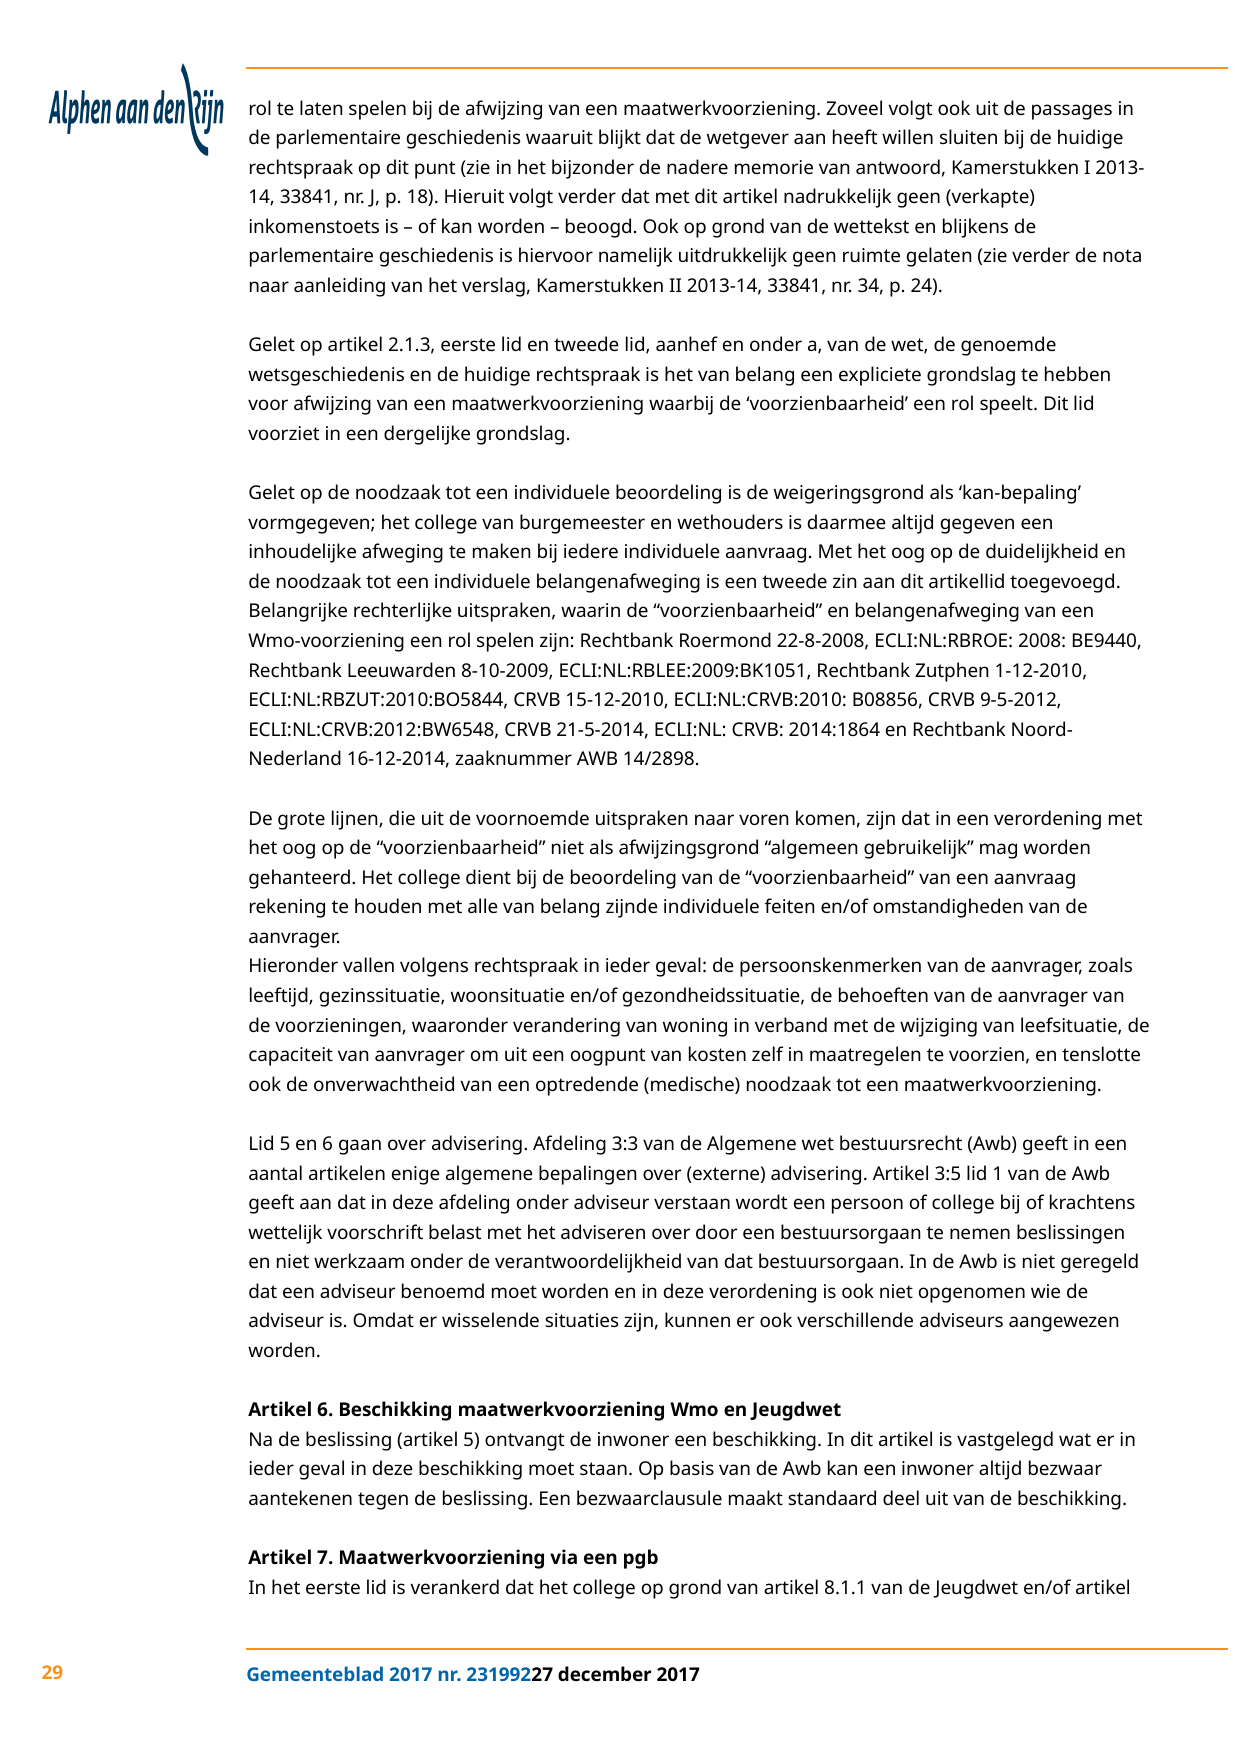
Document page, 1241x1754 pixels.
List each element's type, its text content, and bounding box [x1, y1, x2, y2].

text Gelet op de noodzaak tot een individuele beoordeling is de weigeringsgrond als ‘kan-bepaling’ vormgegeven; het college van burgemeester en wethouders is daarmee altijd gegeven een inhoudelijke afweging te maken bij iedere individuele aanvraag. Met het oog op de duidelijkheid en de noodzaak tot een individuele belangenafweging is een tweede zin aan dit artikellid toegevoegd. [248, 479, 1152, 594]
text De grote lijnen, die uit de voornoemde uitspraken naar voren komen, zijn dat in een verordening met het oog op de “voorzienbaarheid” niet als afwijzingsgrond “algemeen gebruikelijk” mag worden gehanteerd. Het college dient bij de beoordeling van de “voorzienbaarheid” van een aanvraag rekening te houden met alle van belang zijnde individuele feiten en/of omstandigheden van de aanvrager. [248, 805, 1152, 949]
text In het eerste lid is verankerd dat het college op grond van artikel 8.1.1 van de Jeugdwet en/of artikel [248, 1574, 1152, 1600]
picture [41, 47, 231, 172]
text rol te laten spelen bij de afwijzing van een maatwerkvoorziening. Zoveel volgt ook uit de passages in de parlementaire geschiedenis waaruit blijkt dat de wetgever aan heeft willen sluiten bij de huidige rechtspraak op dit punt (zie in het bijzonder de nadere memorie van antwoord, Kamerstukken I 2013-14, 33841, nr. J, p. 18). Hieruit volgt verder dat met dit artikel nadrukkelijk geen (verkapte) inkomenstoets is – of kan worden – beoogd. Ook op grond van de wettekst en blijkens de parlementaire geschiedenis is hiervoor namelijk uitdrukkelijk geen ruimte gelaten (zie verder de nota naar aanleiding van het verslag, Kamerstukken II 2013-14, 33841, nr. 34, p. 24). [248, 95, 1152, 298]
text Na de beslissing (artikel 5) ontvangt de inwoner een beschikking. In dit artikel is vastgelegd wat er in ieder geval in deze beschikking moet staan. Op basis van de Awb kan een inwoner altijd bezwaar aantekenen tegen de beslissing. Een bezwaarclausule maakt standaard deel uit van de beschikking. [248, 1426, 1152, 1511]
text Gelet op artikel 2.1.3, eerste lid en tweede lid, aanhef en onder a, van de wet, de genoemde wetsgeschiedenis en de huidige rechtspraak is het van belang een expliciete grondslag te hebben voor afwijzing van een maatwerkvoorziening waarbij de ‘voorzienbaarheid’ een rol speelt. Dit lid voorziet in een dergelijke grondslag. [248, 331, 1152, 446]
text Hieronder vallen volgens rechtspraak in ieder geval: de persoonskenmerken van de aanvrager, zoals leeftijd, gezinssituatie, woonsituatie en/of gezondheidssituatie, de behoeften van de aanvrager van de voorzieningen, waaronder verandering van woning in verband met de wijziging van leefsituatie, de capaciteit van aanvrager om uit een oogpunt van kosten zelf in maatregelen te voorzien, en tenslotte ook de onverwachtheid van een optredende (medische) noodzaak tot een maatwerkvoorziening. [248, 953, 1152, 1097]
text Belangrijke rechterlijke uitspraken, waarin de “voorzienbaarheid” en belangenafweging van een Wmo-voorziening een rol spelen zijn: Rechtbank Roermond 22-8-2008, ECLI:NL:RBROE: 2008: BE9440, Rechtbank Leeuwarden 8-10-2009, ECLI:NL:RBLEE:2009:BK1051, Rechtbank Zutphen 1-12-2010, ECLI:NL:RBZUT:2010:BO5844, CRVB 15-12-2010, ECLI:NL:CRVB:2010: B08856, CRVB 9-5-2012, ECLI:NL:CRVB:2012:BW6548, CRVB 21-5-2014, ECLI:NL: CRVB: 2014:1864 en Rechtbank Noord-Nederland 16-12-2014, zaaknummer AWB 14/2898. [248, 598, 1152, 771]
text Artikel 7. Maatwerkvoorziening via een pgb [248, 1544, 1152, 1570]
text Lid 5 en 6 gaan over advisering. Afdeling 3:3 van de Algemene wet bestuursrecht (Awb) geeft in een aantal artikelen enige algemene bepalingen over (externe) advisering. Artikel 3:5 lid 1 van de Awb geeft aan dat in deze afdeling onder adviseur verstaan wordt een persoon of college bij of krachtens wettelijk voorschrift belast met het adviseren over door een bestuursorgaan te nemen beslissingen en niet werkzaam onder de verantwoordelijkheid van dat bestuursorgaan. In de Awb is niet geregeld dat een adviseur benoemd moet worden en in deze verordening is ook niet opgenomen wie de adviseur is. Omdat er wisselende situaties zijn, kunnen er ook verschillende adviseurs aangewezen worden. [248, 1130, 1152, 1363]
text Artikel 6. Beschikking maatwerkvoorziening Wmo en Jeugdwet [248, 1396, 1152, 1422]
